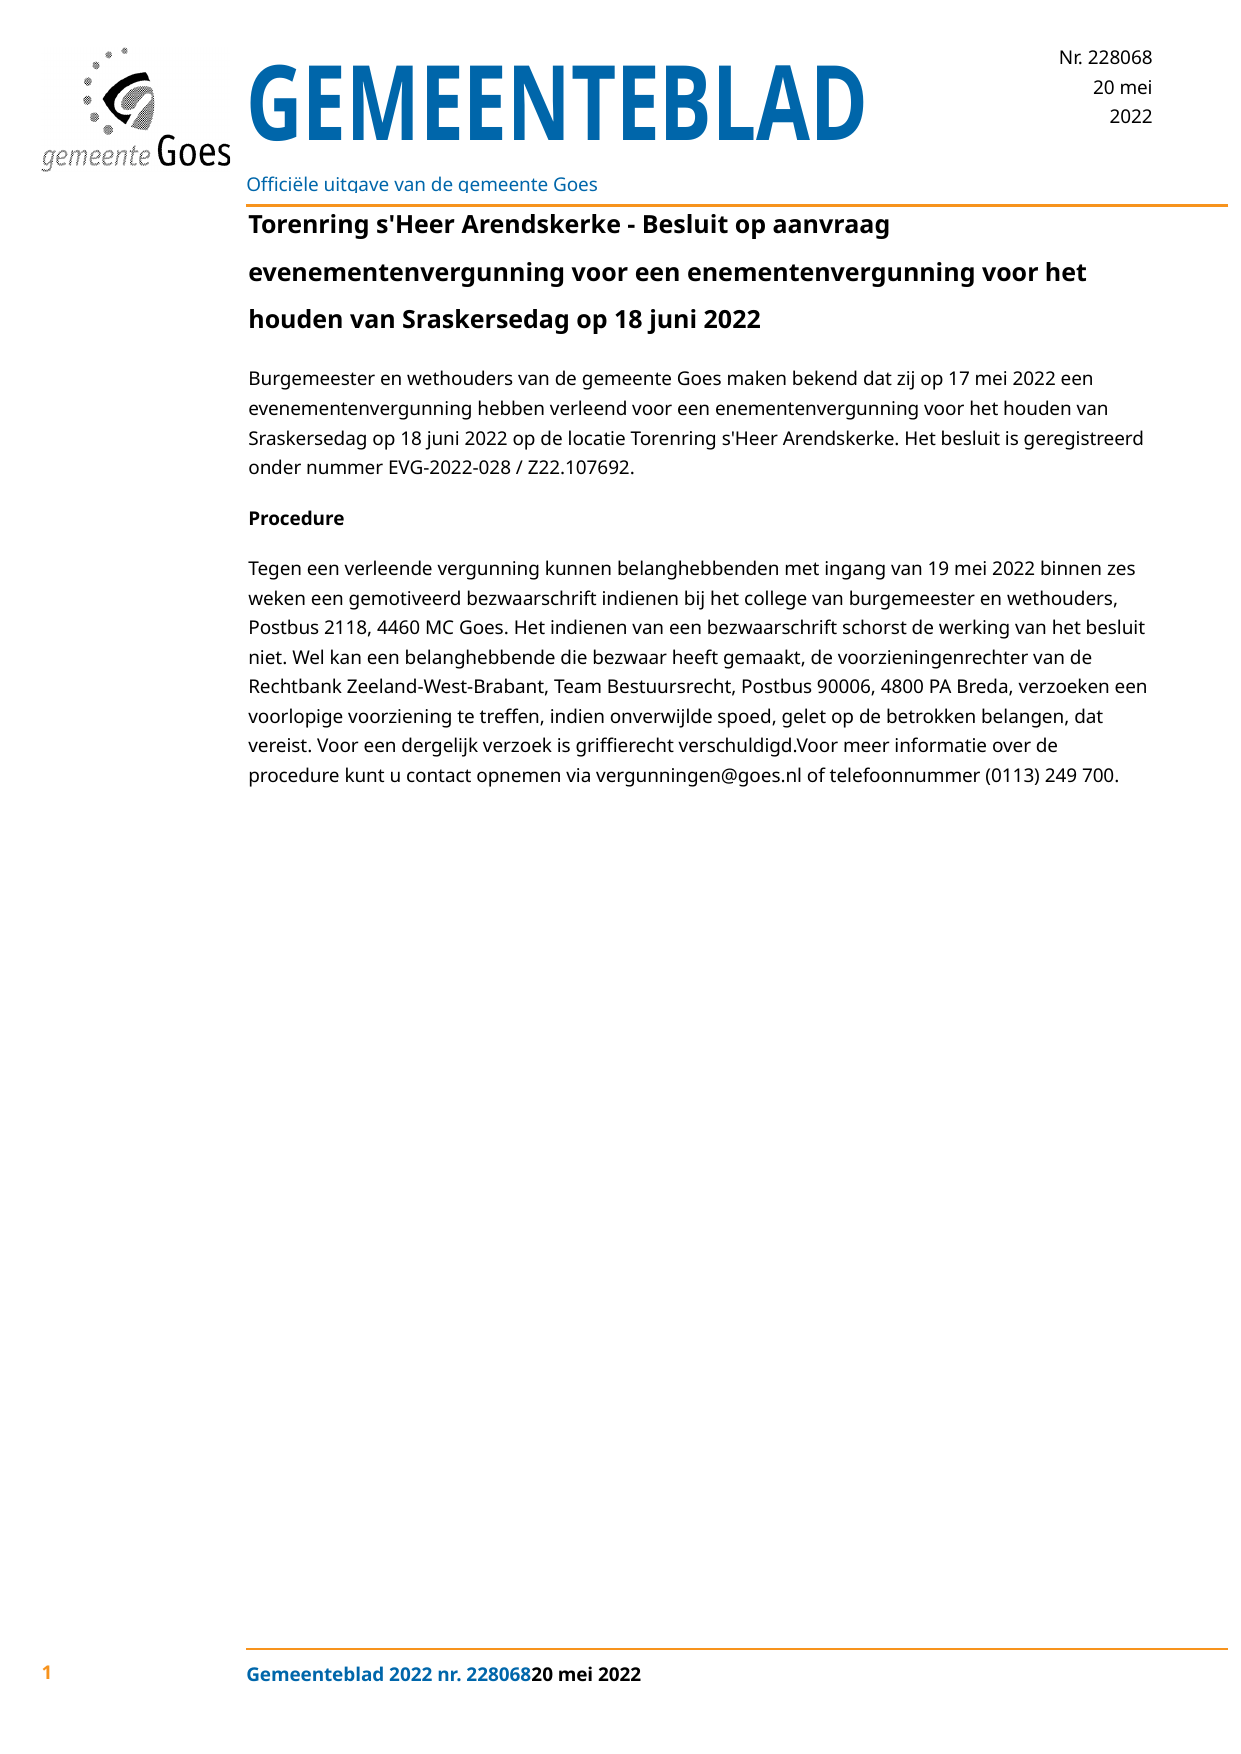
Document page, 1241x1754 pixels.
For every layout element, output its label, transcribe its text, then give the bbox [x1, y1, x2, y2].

text Burgemeester en wethouders van de gemeente Goes maken bekend dat zij op 17 mei 2022 een evenementenvergunning hebben verleend voor een enementenvergunning voor het houden van Sraskersedag op 18 juni 2022 op de locatie Torenring s'Heer Arendskerke. Het besluit is geregistreerd onder nummer EVG-2022-028 / Z22.107692. [248, 366, 1152, 480]
text Torenring s'Heer Arendskerke - Besluit op aanvraag evenementenvergunning voor een enementenvergunning voor het houden van Sraskersedag op 18 juni 2022 [248, 207, 1152, 336]
text Procedure [248, 505, 1152, 530]
text Tegen een verleende vergunning kunnen belanghebbenden met ingang van 19 mei 2022 binnen zes weken een gemotiveerd bezwaarschrift indienen bij het college van burgemeester en wethouders, Postbus 2118, 4460 MC Goes. Het indienen van een bezwaarschrift schorst de werking van het besluit niet. Wel kan een belanghebbende die bezwaar heeft gemaakt, de voorzieningenrechter van de Rechtbank Zeeland-West-Brabant, Team Bestuursrecht, Postbus 90006, 4800 PA Breda, verzoeken een voorlopige voorziening te treffen, indien onverwijlde spoed, gelet op de betrokken belangen, dat vereist. Voor een dergelijk verzoek is griffierecht verschuldigd.Voor meer informatie over de procedure kunt u contact opnemen via vergunningen@goes.nl of telefoonnummer (0113) 249 700. [248, 555, 1152, 788]
picture [41, 47, 231, 172]
